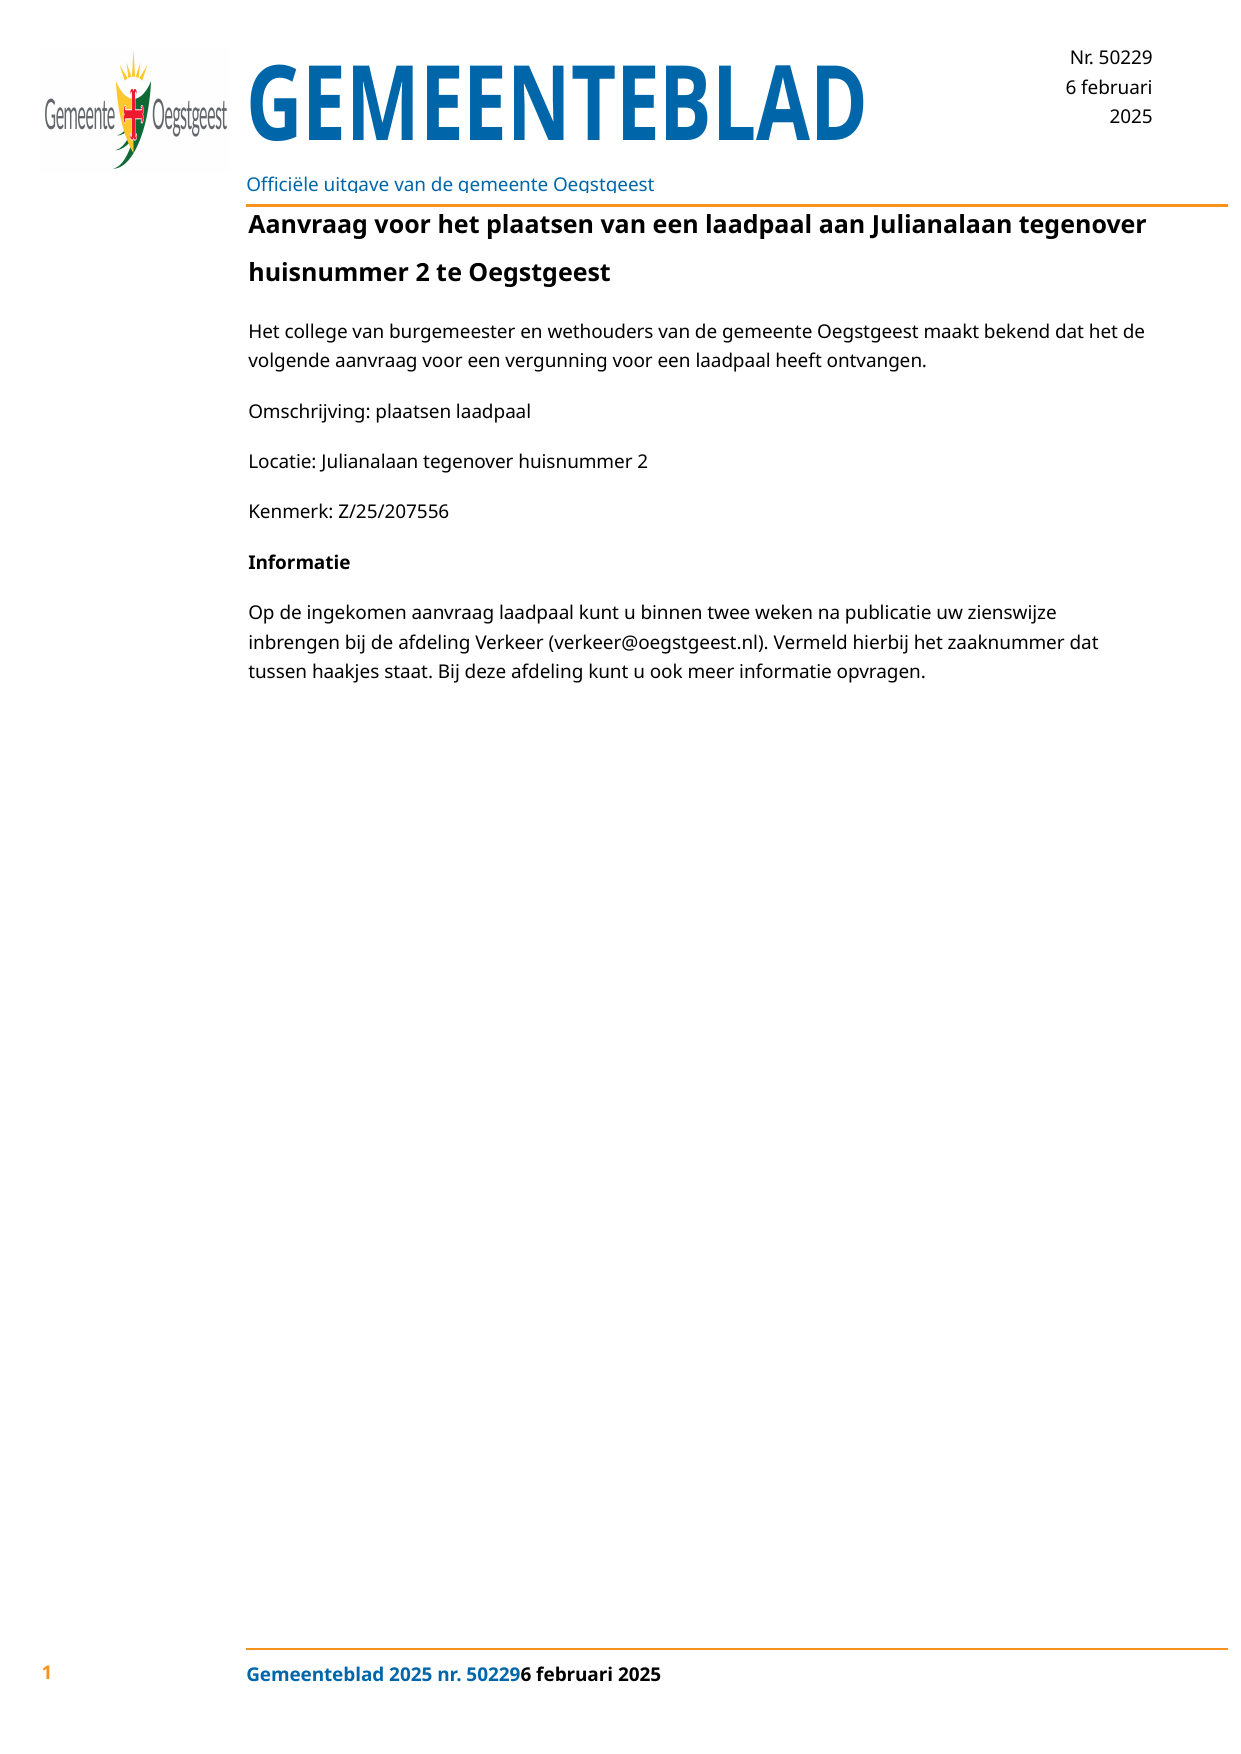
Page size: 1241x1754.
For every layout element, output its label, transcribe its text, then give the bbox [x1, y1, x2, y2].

picture [41, 47, 231, 172]
text Omschrijving: plaatsen laadpaal [248, 398, 1152, 424]
text Kenmerk: Z/25/207556 [248, 499, 1152, 524]
text Aanvraag voor het plaatsen van een laadpaal aan Julianalaan tegenover huisnummer 2 te Oegstgeest [248, 207, 1152, 288]
text Het college van burgemeester en wethouders van de gemeente Oegstgeest maakt bekend dat het de volgende aanvraag voor een vergunning voor een laadpaal heeft ontvangen. [248, 318, 1152, 373]
text Informatie [248, 549, 1152, 575]
text Op de ingekomen aanvraag laadpaal kunt u binnen twee weken na publicatie uw zienswijze inbrengen bij de afdeling Verkeer (verkeer@oegstgeest.nl). Vermeld hierbij het zaaknummer dat tussen haakjes staat. Bij deze afdeling kunt u ook meer informatie opvragen. [248, 599, 1152, 684]
text Locatie: Julianalaan tegenover huisnummer 2 [248, 448, 1152, 474]
